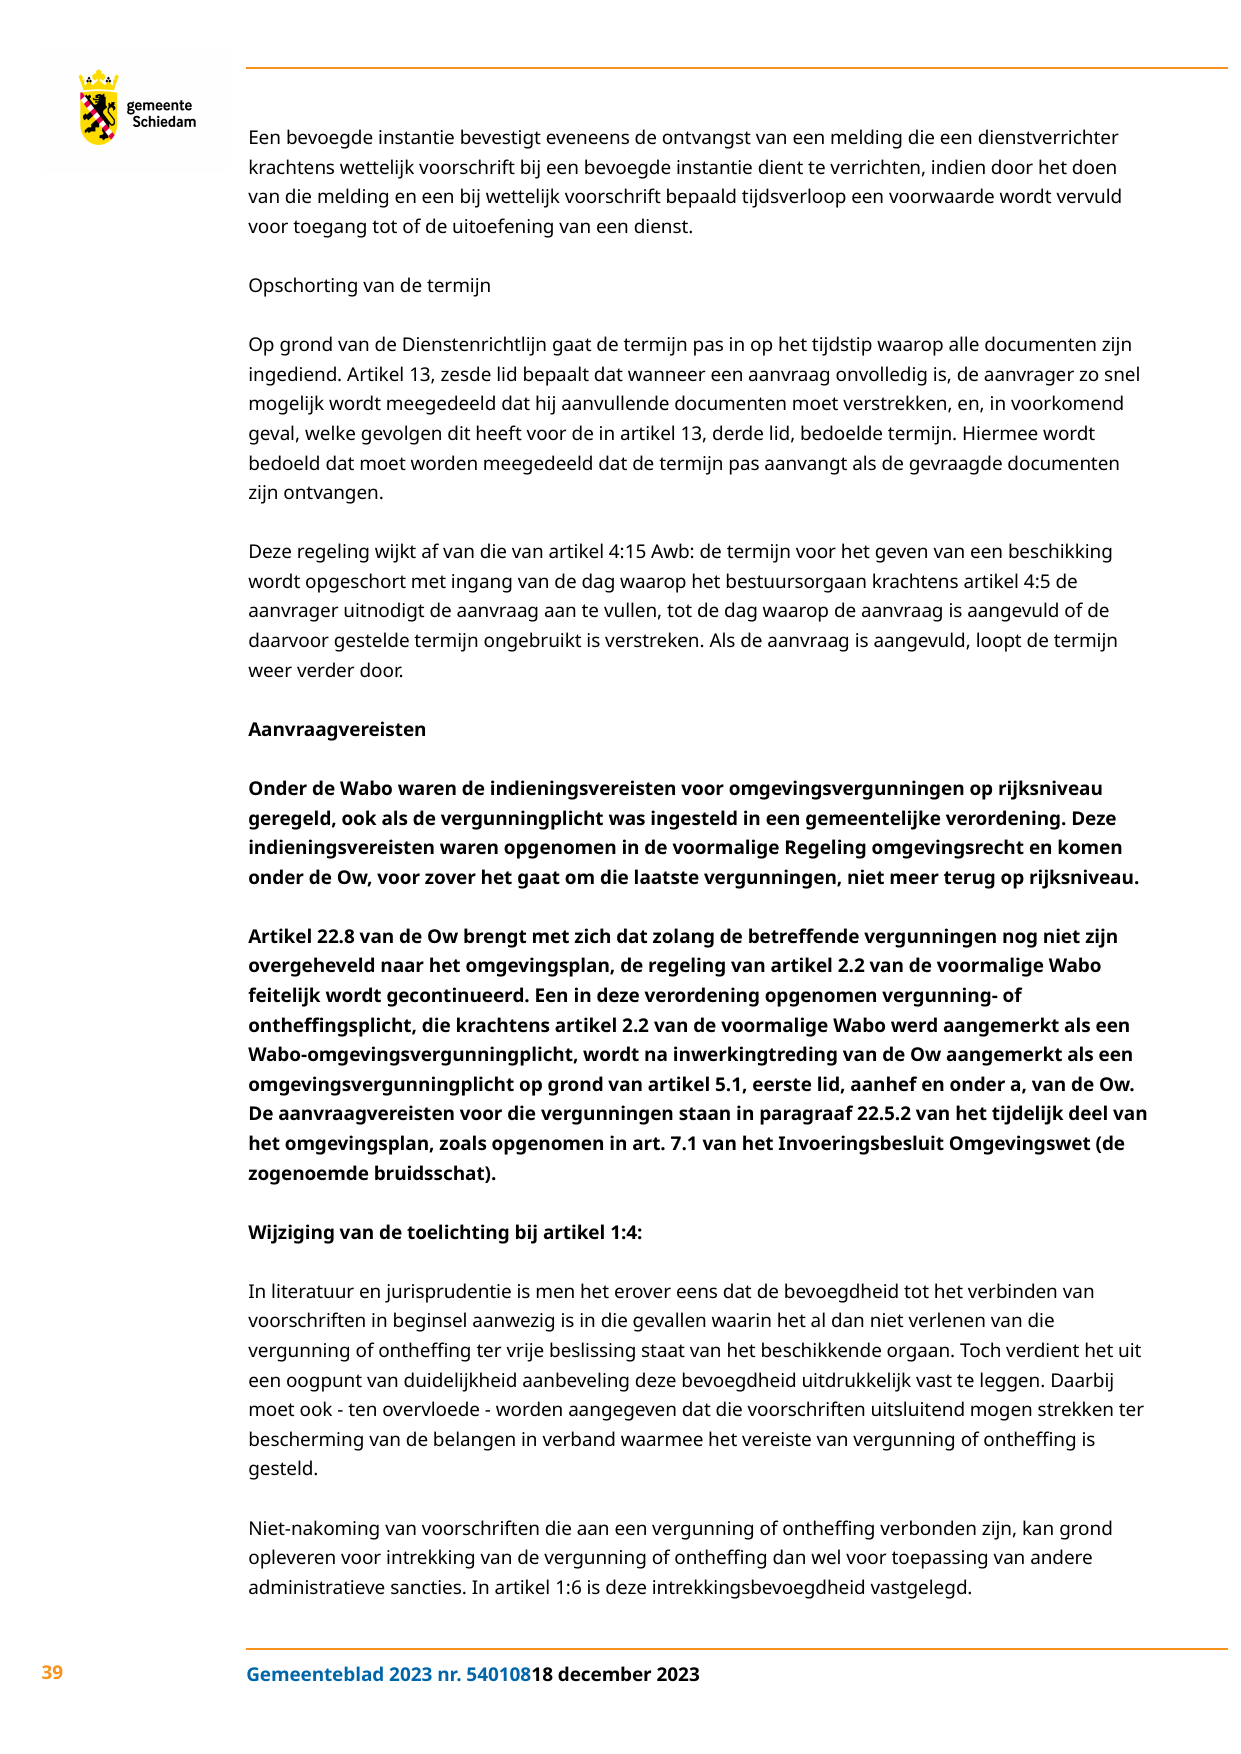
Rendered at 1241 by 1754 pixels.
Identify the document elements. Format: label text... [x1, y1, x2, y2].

text Opschorting van de termijn [248, 272, 1152, 298]
text In literatuur en jurisprudentie is men het erover eens dat de bevoegdheid tot het verbinden van voorschriften in beginsel aanwezig is in die gevallen waarin het al dan niet verlenen van die vergunning of ontheffing ter vrije beslissing staat van het beschikkende orgaan. Toch verdient het uit een oogpunt van duidelijkheid aanbeveling deze bevoegdheid uitdrukkelijk vast te leggen. Daarbij moet ook - ten overvloede - worden aangegeven dat die voorschriften uitsluitend mogen strekken ter bescherming van de belangen in verband waarmee het vereiste van vergunning of ontheffing is gesteld. [248, 1278, 1152, 1481]
text Wijziging van de toelichting bij artikel 1:4: [248, 1219, 1152, 1245]
text Onder de Wabo waren de indieningsvereisten voor omgevingsvergunningen op rijksniveau geregeld, ook als de vergunningplicht was ingesteld in een gemeentelijke verordening. Deze indieningsvereisten waren opgenomen in de voormalige Regeling omgevingsrecht en komen onder de Ow, voor zover het gaat om die laatste vergunningen, niet meer terug op rijksniveau. [248, 775, 1152, 890]
picture [41, 47, 231, 172]
text Een bevoegde instantie bevestigt eveneens de ontvangst van een melding die een dienstverrichter krachtens wettelijk voorschrift bij een bevoegde instantie dient te verrichten, indien door het doen van die melding en een bij wettelijk voorschrift bepaald tijdsverloop een voorwaarde wordt vervuld voor toegang tot of de uitoefening van een dienst. [248, 124, 1152, 239]
text Op grond van de Dienstenrichtlijn gaat de termijn pas in op het tijdstip waarop alle documenten zijn ingediend. Artikel 13, zesde lid bepaalt dat wanneer een aanvraag onvolledig is, de aanvrager zo snel mogelijk wordt meegedeeld dat hij aanvullende documenten moet verstrekken, en, in voorkomend geval, welke gevolgen dit heeft voor de in artikel 13, derde lid, bedoelde termijn. Hiermee wordt bedoeld dat moet worden meegedeeld dat de termijn pas aanvangt als de gevraagde documenten zijn ontvangen. [248, 331, 1152, 505]
text Artikel 22.8 van de Ow brengt met zich dat zolang de betreffende vergunningen nog niet zijn overgeheveld naar het omgevingsplan, de regeling van artikel 2.2 van de voormalige Wabo feitelijk wordt gecontinueerd. Een in deze verordening opgenomen vergunning- of ontheffingsplicht, die krachtens artikel 2.2 van de voormalige Wabo werd aangemerkt als een Wabo-omgevingsvergunningplicht, wordt na inwerkingtreding van de Ow aangemerkt als een omgevingsvergunningplicht op grond van artikel 5.1, eerste lid, aanhef en onder a, van de Ow. De aanvraagvereisten voor die vergunningen staan in paragraaf 22.5.2 van het tijdelijk deel van het omgevingsplan, zoals opgenomen in art. 7.1 van het Invoeringsbesluit Omgevingswet (de zogenoemde bruidsschat). [248, 923, 1152, 1186]
text Niet-nakoming van voorschriften die aan een vergunning of ontheffing verbonden zijn, kan grond opleveren voor intrekking van de vergunning of ontheffing dan wel voor toepassing van andere administratieve sancties. In artikel 1:6 is deze intrekkingsbevoegdheid vastgelegd. [248, 1515, 1152, 1600]
text Aanvraagvereisten [248, 716, 1152, 742]
text Deze regeling wijkt af van die van artikel 4:15 Awb: de termijn voor het geven van een beschikking wordt opgeschort met ingang van de dag waarop het bestuursorgaan krachtens artikel 4:5 de aanvrager uitnodigt de aanvraag aan te vullen, tot de dag waarop de aanvraag is aangevuld of de daarvoor gestelde termijn ongebruikt is verstreken. Als de aanvraag is aangevuld, loopt de termijn weer verder door. [248, 538, 1152, 683]
